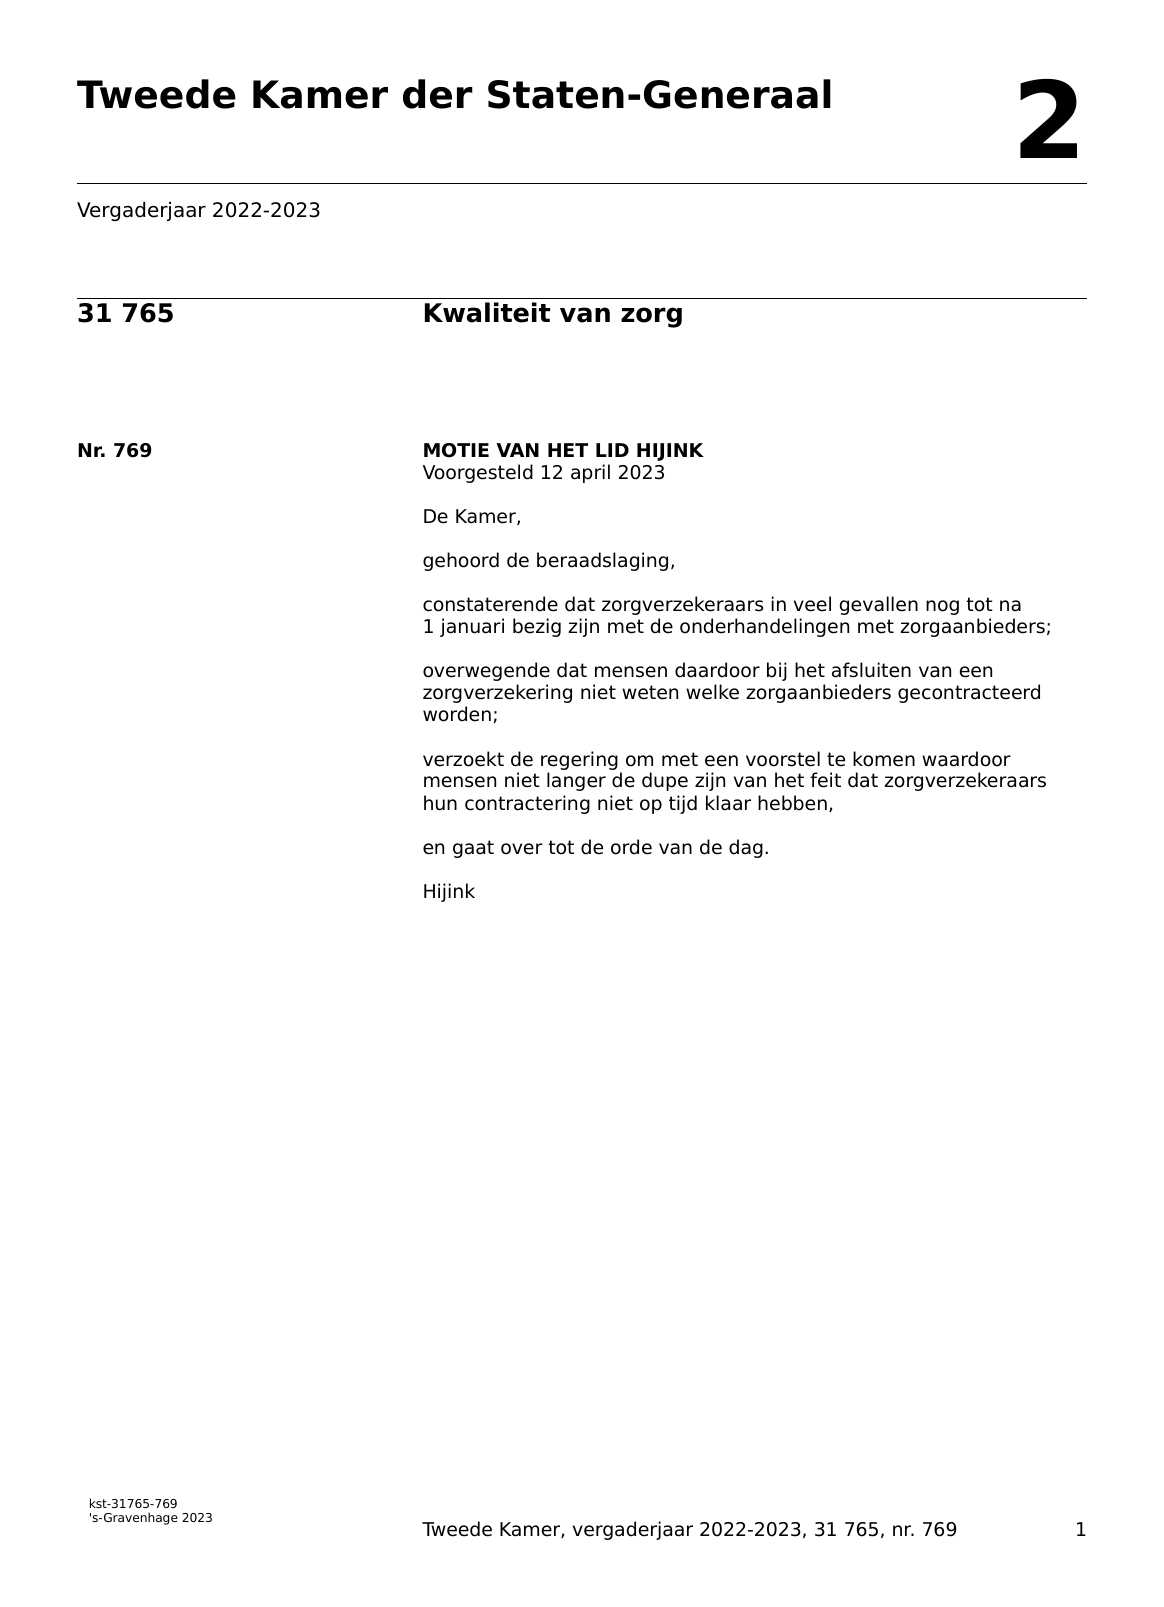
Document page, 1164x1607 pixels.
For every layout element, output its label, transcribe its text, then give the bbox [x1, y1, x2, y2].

text kst-31765-769 [88, 1497, 323, 1511]
text constaterende dat zorgverzekeraars in veel gevallen nog tot na 1 januari bezig zijn met de onderhandelingen met zorgaanbieders; [422, 594, 1087, 638]
text overwegende dat mensen daardoor bij het afsluiten van een zorgverzekering niet weten welke zorgaanbieders gecontracteerd worden; [422, 660, 1087, 726]
table_cell Vergaderjaar 2022-2023 [77, 184, 1087, 298]
text gehoord de beraadslaging, [422, 550, 1087, 572]
subtitle Nr. 769 MOTIE VAN HET LID HIJINK [77, 440, 1087, 462]
table_header 2 [886, 59, 1087, 183]
text en gaat over tot de orde van de dag. [422, 837, 1087, 858]
subtitle 31 765 Kwaliteit van zorg [77, 299, 1087, 329]
text Hijink [422, 881, 1087, 903]
text 's-Gravenhage 2023 [88, 1511, 323, 1525]
text Voorgesteld 12 april 2023 [422, 462, 1087, 484]
text De Kamer, [422, 506, 1087, 528]
table_header Tweede Kamer der Staten-Generaal [77, 59, 886, 183]
text verzoekt de regering om met een voorstel te komen waardoor mensen niet langer de dupe zijn van het feit dat zorgverzekeraars hun contractering niet op tijd klaar hebben, [422, 748, 1087, 814]
